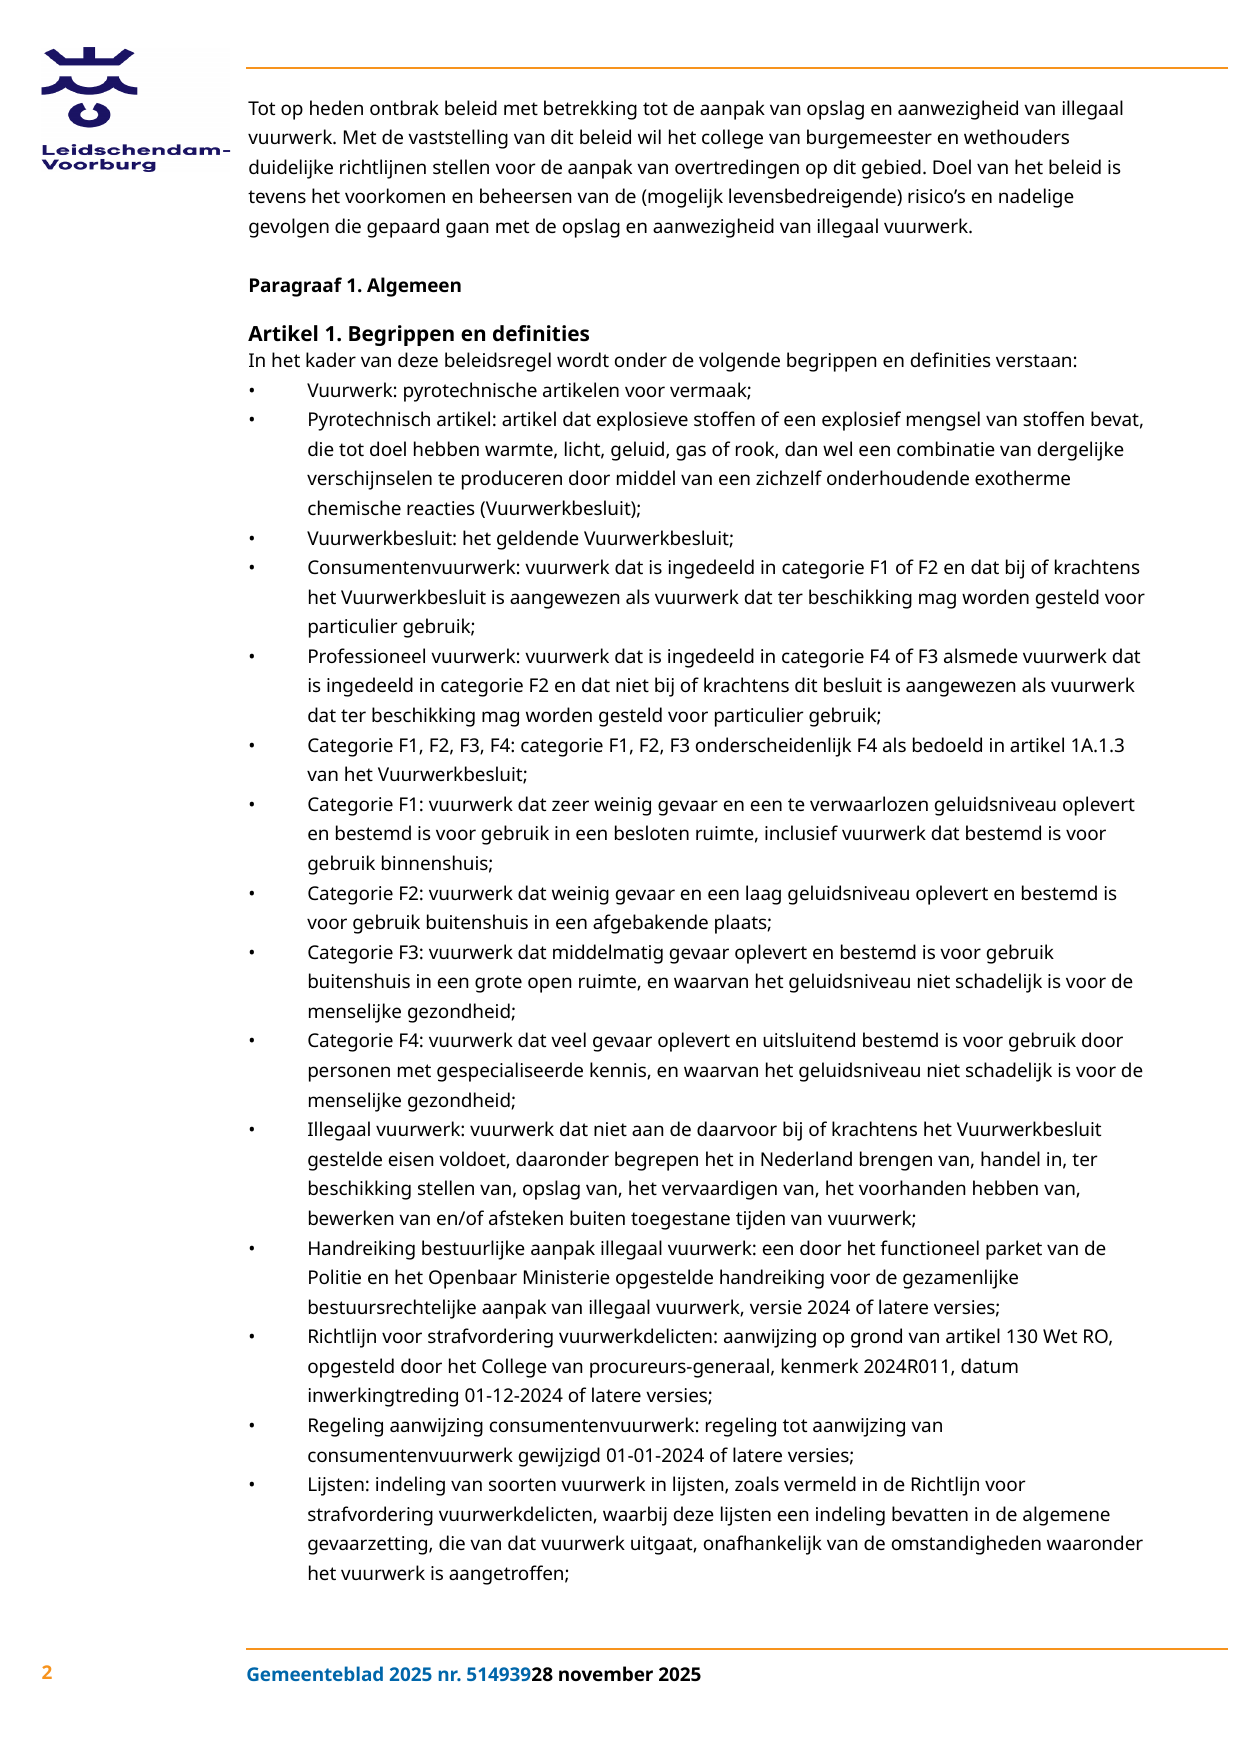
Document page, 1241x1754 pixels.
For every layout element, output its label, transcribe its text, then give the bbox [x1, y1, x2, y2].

list Categorie F4: vuurwerk dat veel gevaar oplevert en uitsluitend bestemd is voor gebruik door personen met gespecialiseerde kennis, en waarvan het geluidsniveau niet schadelijk is voor de menselijke gezondheid; [248, 1028, 1152, 1113]
list Pyrotechnisch artikel: artikel dat explosieve stoffen of een explosief mengsel van stoffen bevat, die tot doel hebben warmte, licht, geluid, gas of rook, dan wel een combinatie van dergelijke verschijnselen te produceren door middel van een zichzelf onderhoudende exotherme chemische reacties (Vuurwerkbesluit); [248, 406, 1152, 521]
list Richtlijn voor strafvordering vuurwerkdelicten: aanwijzing op grond van artikel 130 Wet RO, opgesteld door het College van procureurs-generaal, kenmerk 2024R011, datum inwerkingtreding 01-12-2024 of latere versies; [248, 1323, 1152, 1408]
list Vuurwerk: pyrotechnische artikelen voor vermaak; [248, 377, 1152, 403]
text Artikel 1. Begrippen en definities [248, 319, 1152, 347]
list Professioneel vuurwerk: vuurwerk dat is ingedeeld in categorie F4 of F3 alsmede vuurwerk dat is ingedeeld in categorie F2 en dat niet bij of krachtens dit besluit is aangewezen als vuurwerk dat ter beschikking mag worden gesteld voor particulier gebruik; [248, 643, 1152, 728]
list Regeling aanwijzing consumentenvuurwerk: regeling tot aanwijzing van consumentenvuurwerk gewijzigd 01-01-2024 of latere versies; [248, 1412, 1152, 1468]
list Lijsten: indeling van soorten vuurwerk in lijsten, zoals vermeld in de Richtlijn voor strafvordering vuurwerkdelicten, waarbij deze lijsten een indeling bevatten in de algemene gevaarzetting, die van dat vuurwerk uitgaat, onafhankelijk van de omstandigheden waaronder het vuurwerk is aangetroffen; [248, 1471, 1152, 1586]
list Categorie F1: vuurwerk dat zeer weinig gevaar en een te verwaarlozen geluidsniveau oplevert en bestemd is voor gebruik in een besloten ruimte, inclusief vuurwerk dat bestemd is voor gebruik binnenshuis; [248, 791, 1152, 876]
list Vuurwerkbesluit: het geldende Vuurwerkbesluit; [248, 525, 1152, 551]
list Categorie F2: vuurwerk dat weinig gevaar en een laag geluidsniveau oplevert en bestemd is voor gebruik buitenshuis in een afgebakende plaats; [248, 880, 1152, 935]
picture [41, 47, 231, 172]
list Consumentenvuurwerk: vuurwerk dat is ingedeeld in categorie F1 of F2 en dat bij of krachtens het Vuurwerkbesluit is aangewezen als vuurwerk dat ter beschikking mag worden gesteld voor particulier gebruik; [248, 554, 1152, 639]
list Handreiking bestuurlijke aanpak illegaal vuurwerk: een door het functioneel parket van de Politie en het Openbaar Ministerie opgestelde handreiking voor de gezamenlijke bestuursrechtelijke aanpak van illegaal vuurwerk, versie 2024 of latere versies; [248, 1235, 1152, 1320]
list Illegaal vuurwerk: vuurwerk dat niet aan de daarvoor bij of krachtens het Vuurwerkbesluit gestelde eisen voldoet, daaronder begrepen het in Nederland brengen van, handel in, ter beschikking stellen van, opslag van, het vervaardigen van, het voorhanden hebben van, bewerken van en/of afsteken buiten toegestane tijden van vuurwerk; [248, 1116, 1152, 1231]
text Paragraaf 1. Algemeen [248, 272, 1152, 298]
text Tot op heden ontbrak beleid met betrekking tot de aanpak van opslag en aanwezigheid van illegaal vuurwerk. Met de vaststelling van dit beleid wil het college van burgemeester en wethouders duidelijke richtlijnen stellen voor de aanpak van overtredingen op dit gebied. Doel van het beleid is tevens het voorkomen en beheersen van de (mogelijk levensbedreigende) risico’s en nadelige gevolgen die gepaard gaan met de opslag en aanwezigheid van illegaal vuurwerk. [248, 95, 1152, 239]
text In het kader van deze beleidsregel wordt onder de volgende begrippen en definities verstaan: [248, 347, 1152, 373]
list Categorie F1, F2, F3, F4: categorie F1, F2, F3 onderscheidenlijk F4 als bedoeld in artikel 1A.1.3 van het Vuurwerkbesluit; [248, 732, 1152, 787]
list Categorie F3: vuurwerk dat middelmatig gevaar oplevert en bestemd is voor gebruik buitenshuis in een grote open ruimte, en waarvan het geluidsniveau niet schadelijk is voor de menselijke gezondheid; [248, 939, 1152, 1024]
